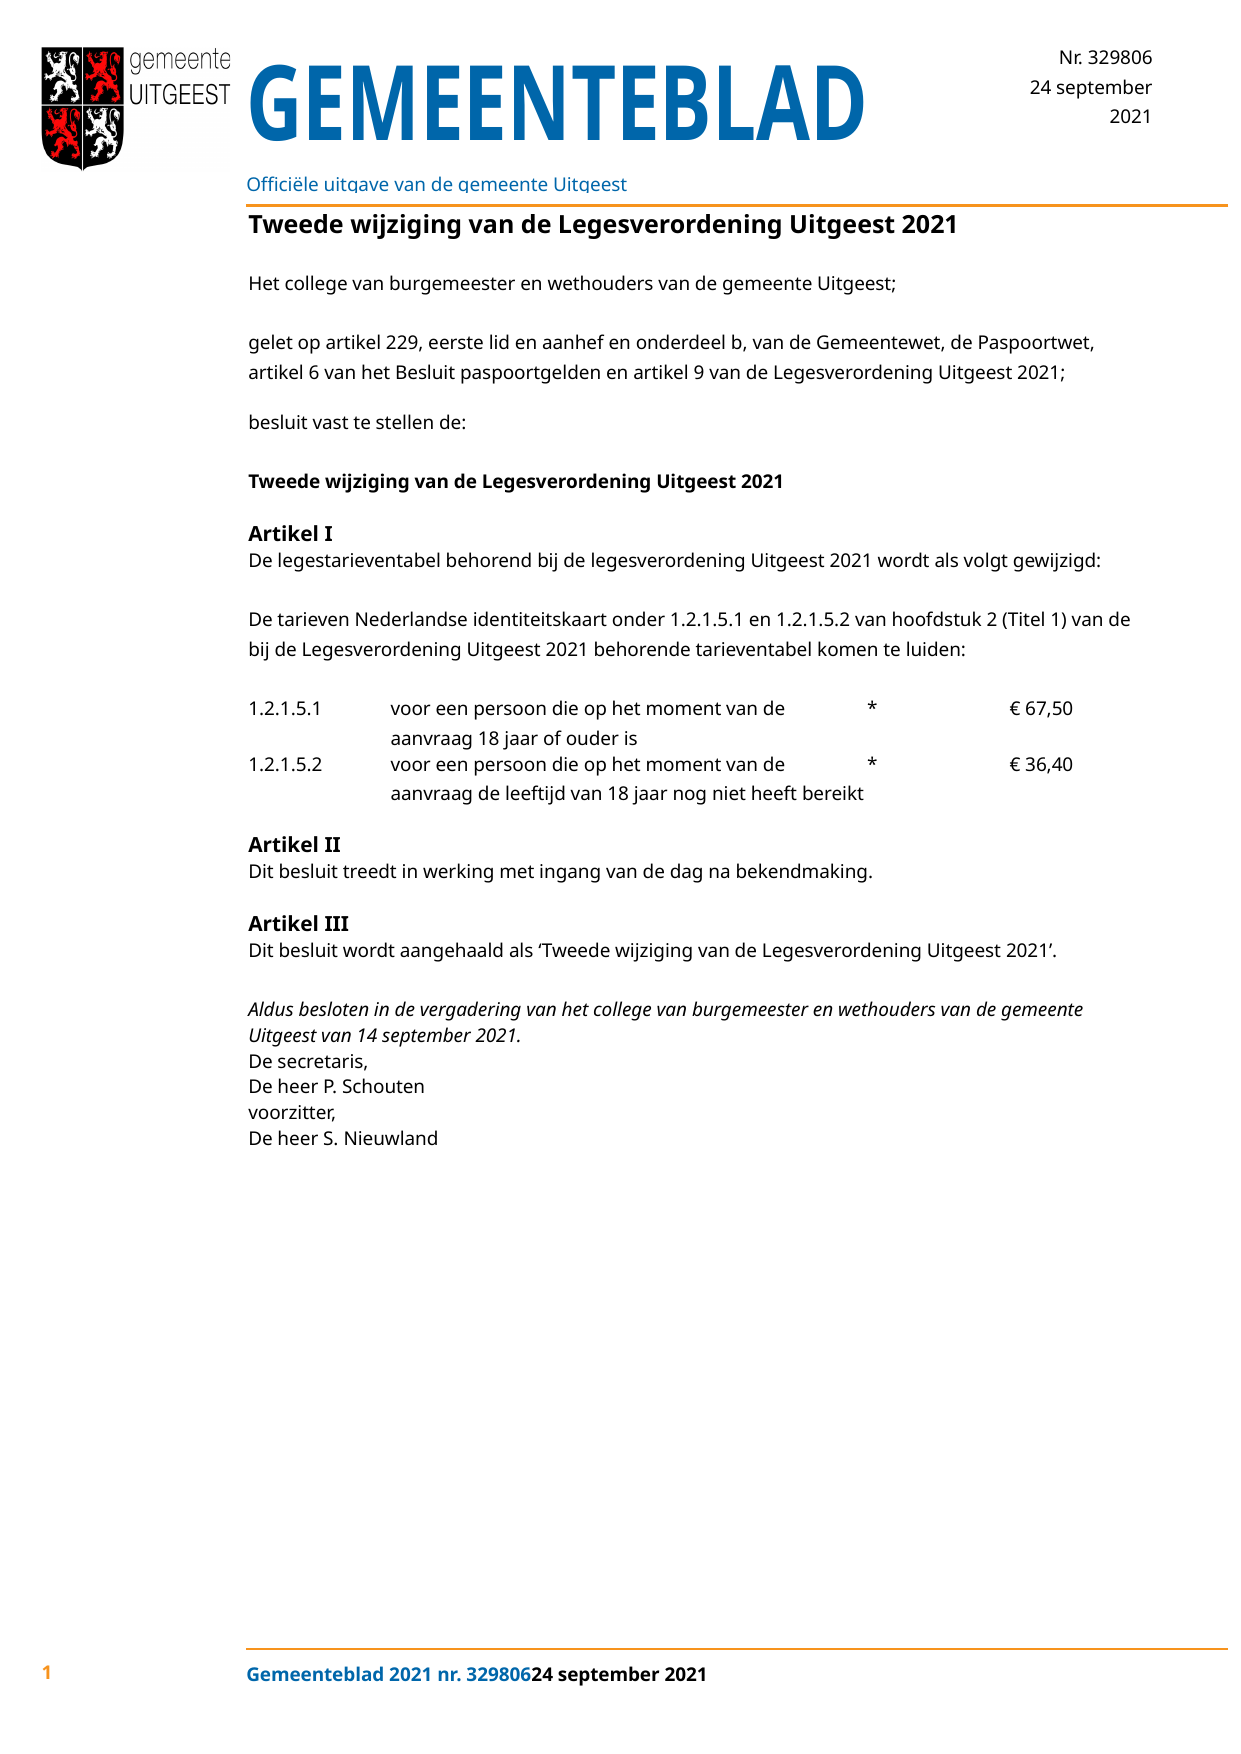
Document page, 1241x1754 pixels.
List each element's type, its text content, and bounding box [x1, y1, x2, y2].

text De legestarieventabel behorend bij de legesverordening Uitgeest 2021 wordt als volgt gewijzigd: [248, 547, 1152, 573]
text voorzitter, [248, 1099, 1152, 1125]
table_cell voor een persoon die op het moment van de aanvraag de leeftijd van 18 jaar nog niet heeft bereikt [390, 751, 867, 806]
table_header 1.2.1.5.1 [248, 695, 390, 751]
text Artikel I [248, 519, 1152, 547]
text Artikel III [248, 909, 1152, 937]
table_header voor een persoon die op het moment van de aanvraag 18 jaar of ouder is [390, 695, 867, 751]
table_header € 67,50 [1009, 695, 1152, 751]
text Dit besluit treedt in werking met ingang van de dag na bekendmaking. [248, 858, 1152, 884]
text Tweede wijziging van de Legesverordening Uitgeest 2021 [248, 207, 1152, 241]
text Dit besluit wordt aangehaald als ‘Tweede wijziging van de Legesverordening Uitgeest 2021’. [248, 937, 1152, 963]
text besluit vast te stellen de: [248, 409, 1152, 435]
text Aldus besloten in de vergadering van het college van burgemeester en wethouders van de gemeente Uitgeest van 14 september 2021. [248, 997, 1152, 1048]
text De heer S. Nieuwland [248, 1125, 1152, 1151]
text Het college van burgemeester en wethouders van de gemeente Uitgeest; [248, 270, 1152, 296]
text De tarieven Nederlandse identiteitskaart onder 1.2.1.5.1 en 1.2.1.5.2 van hoofdstuk 2 (Titel 1) van de bij de Legesverordening Uitgeest 2021 behorende tarieventabel komen te luiden: [248, 607, 1152, 662]
table_cell * [867, 751, 1009, 806]
text Tweede wijziging van de Legesverordening Uitgeest 2021 [248, 468, 1152, 494]
table_cell € 36,40 [1009, 751, 1152, 806]
text De secretaris, [248, 1048, 1152, 1074]
picture [41, 47, 231, 172]
table_cell 1.2.1.5.2 [248, 751, 390, 806]
text gelet op artikel 229, eerste lid en aanhef en onderdeel b, van de Gemeentewet, de Paspoortwet, artikel 6 van het Besluit paspoortgelden en artikel 9 van de Legesverordening Uitgeest 2021; [248, 329, 1152, 385]
text Artikel II [248, 830, 1152, 858]
text De heer P. Schouten [248, 1074, 1152, 1099]
table_header * [867, 695, 1009, 751]
